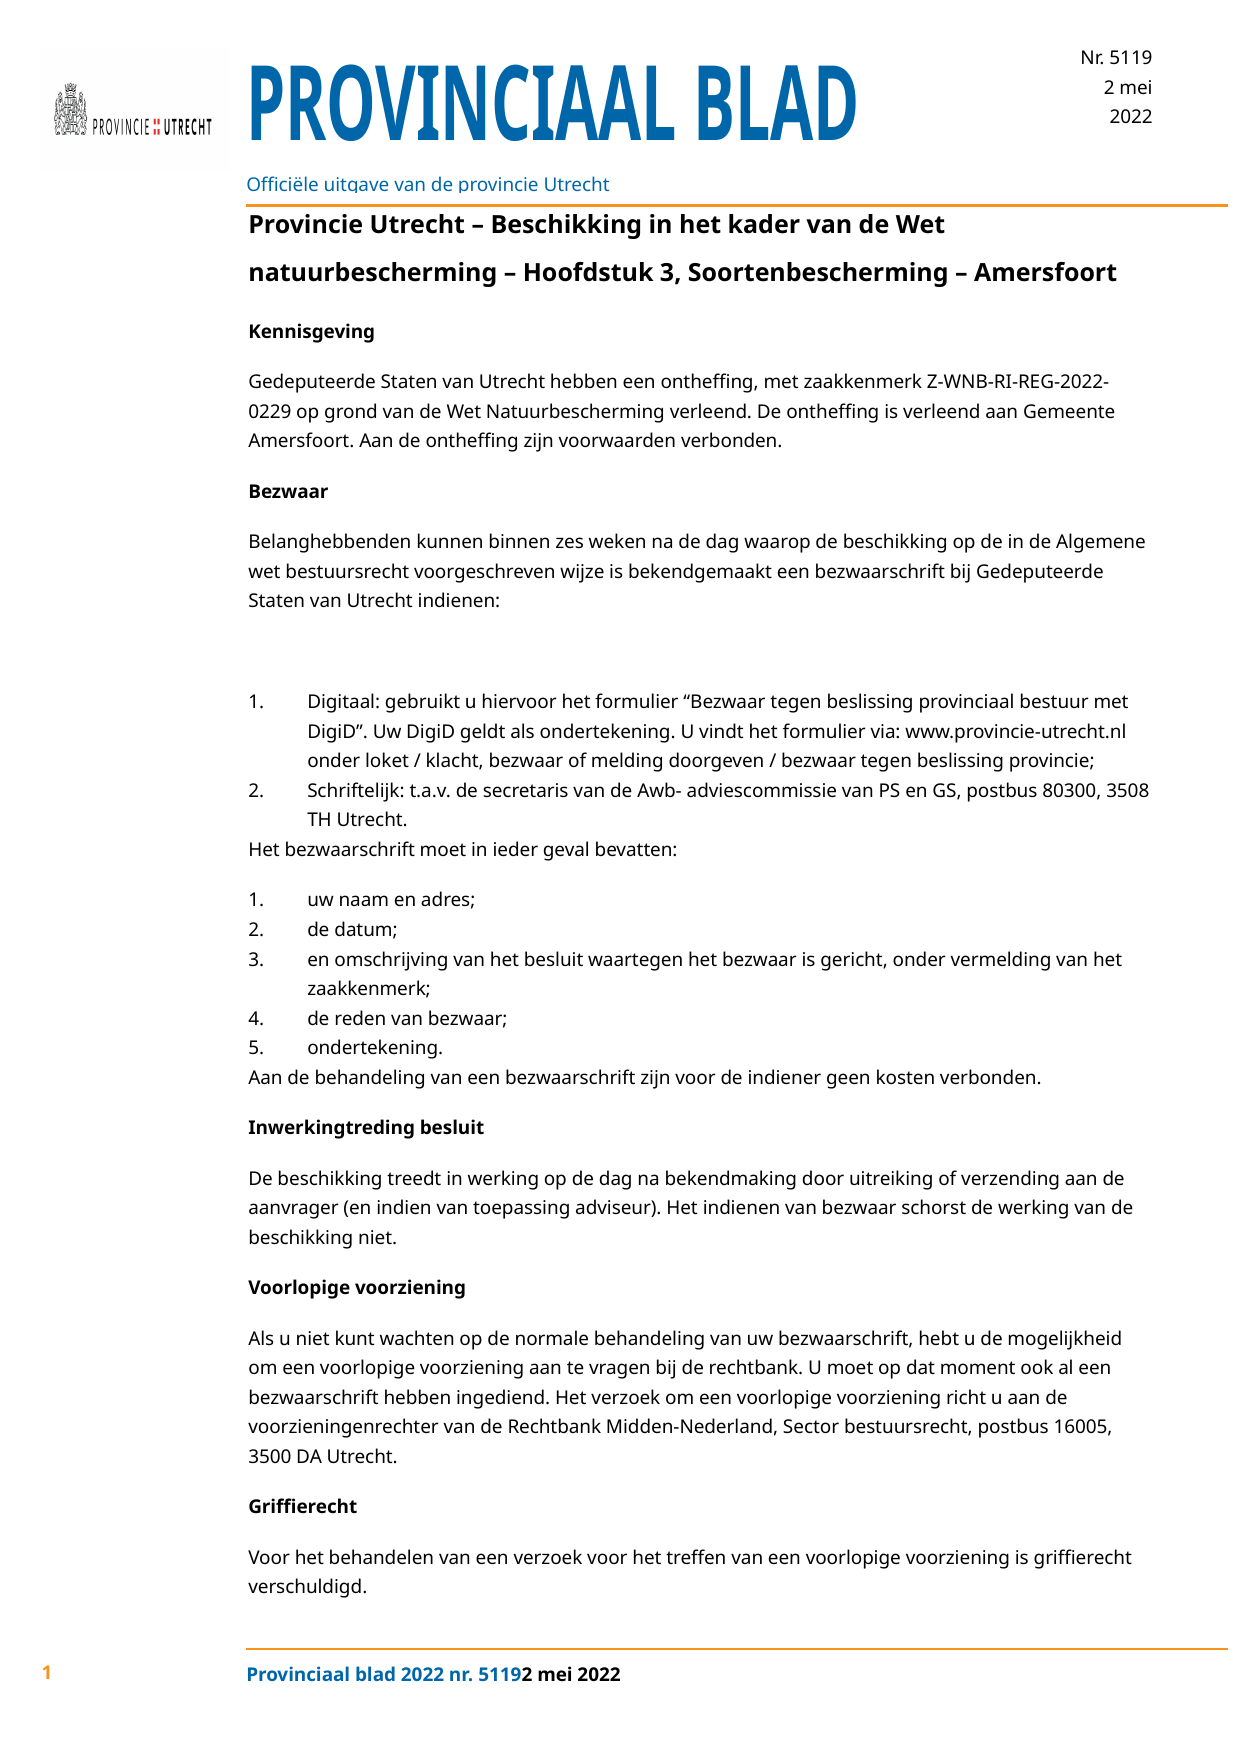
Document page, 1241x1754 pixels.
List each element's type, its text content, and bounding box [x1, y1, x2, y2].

text De beschikking treedt in werking op de dag na bekendmaking door uitreiking of verzending aan de aanvrager (en indien van toepassing adviseur). Het indienen van bezwaar schorst de werking van de beschikking niet. [248, 1165, 1152, 1250]
text Voorlopige voorziening [248, 1274, 1152, 1300]
list uw naam en adres; [248, 887, 1152, 912]
text Gedeputeerde Staten van Utrecht hebben een ontheffing, met zaakkenmerk Z-WNB-RI-REG-2022-0229 op grond van de Wet Natuurbescherming verleend. De ontheffing is verleend aan Gemeente Amersfoort. Aan de ontheffing zijn voorwaarden verbonden. [248, 368, 1152, 453]
list de reden van bezwaar; [248, 1005, 1152, 1031]
list en omschrijving van het besluit waartegen het bezwaar is gericht, onder vermelding van het zaakkenmerk; [248, 946, 1152, 1001]
text Het bezwaarschrift moet in ieder geval bevatten: [248, 836, 1152, 862]
text Als u niet kunt wachten op de normale behandeling van uw bezwaarschrift, hebt u de mogelijkheid om een voorlopige voorziening aan te vragen bij de rechtbank. U moet op dat moment ook al een bezwaarschrift hebben ingediend. Het verzoek om een voorlopige voorziening richt u aan de voorzieningenrechter van de Rechtbank Midden-Nederland, Sector bestuursrecht, postbus 16005, 3500 DA Utrecht. [248, 1325, 1152, 1469]
text Provincie Utrecht – Beschikking in het kader van de Wet natuurbescherming – Hoofdstuk 3, Soortenbescherming – Amersfoort [248, 207, 1152, 288]
text Griffierecht [248, 1494, 1152, 1519]
text Aan de behandeling van een bezwaarschrift zijn voor de indiener geen kosten verbonden. [248, 1064, 1152, 1090]
list de datum; [248, 916, 1152, 942]
text Kennisgeving [248, 318, 1152, 344]
picture [41, 47, 231, 172]
list Digitaal: gebruikt u hiervoor het formulier “Bezwaar tegen beslissing provinciaal bestuur met DigiD”. Uw DigiD geldt als ondertekening. U vindt het formulier via: www.provincie-utrecht.nl onder loket / klacht, bezwaar of melding doorgeven / bezwaar tegen beslissing provincie; [248, 688, 1152, 773]
list ondertekening. [248, 1034, 1152, 1060]
text Belanghebbenden kunnen binnen zes weken na de dag waarop de beschikking op de in de Algemene wet bestuursrecht voorgeschreven wijze is bekendgemaakt een bezwaarschrift bij Gedeputeerde Staten van Utrecht indienen: [248, 528, 1152, 613]
list Schriftelijk: t.a.v. de secretaris van de Awb- adviescommissie van PS en GS, postbus 80300, 3508 TH Utrecht. [248, 777, 1152, 832]
text Voor het behandelen van een verzoek voor het treffen van een voorlopige voorziening is griffierecht verschuldigd. [248, 1544, 1152, 1599]
text Inwerkingtreding besluit [248, 1114, 1152, 1140]
text Bezwaar [248, 478, 1152, 504]
